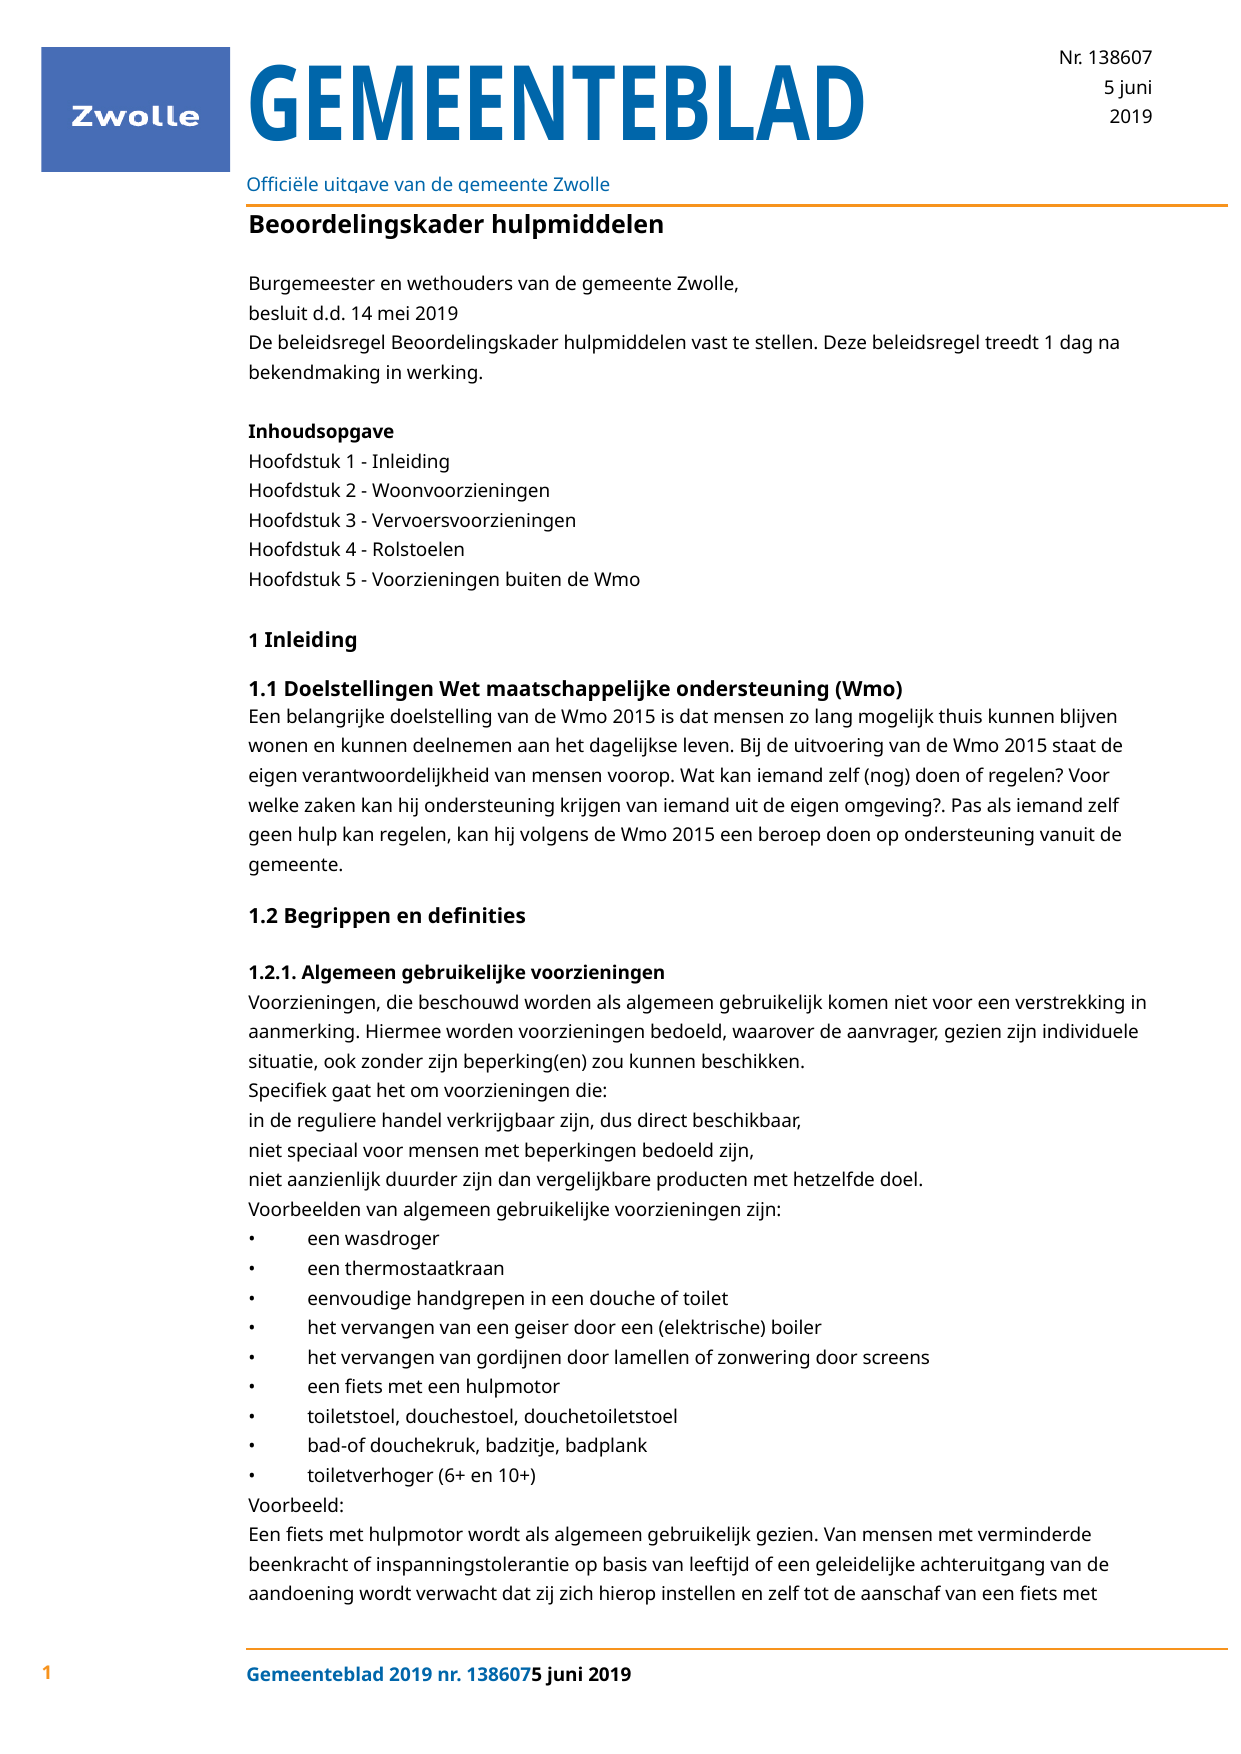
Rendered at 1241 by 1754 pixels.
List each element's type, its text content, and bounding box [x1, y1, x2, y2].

text Hoofdstuk 1 - Inleiding [248, 448, 1152, 473]
list het vervangen van een geiser door een (elektrische) boiler [248, 1314, 1152, 1340]
text Burgemeester en wethouders van de gemeente Zwolle, [248, 270, 1152, 296]
text Hoofdstuk 3 - Vervoersvoorzieningen [248, 507, 1152, 533]
list toiletstoel, douchestoel, douchetoiletstoel [248, 1403, 1152, 1429]
text De beleidsregel Beoordelingskader hulpmiddelen vast te stellen. Deze beleidsregel treedt 1 dag na bekendmaking in werking. [248, 329, 1152, 385]
text niet aanzienlijk duurder zijn dan vergelijkbare producten met hetzelfde doel. [248, 1166, 1152, 1192]
picture [41, 47, 231, 172]
text Voorbeelden van algemeen gebruikelijke voorzieningen zijn: [248, 1196, 1152, 1222]
text niet speciaal voor mensen met beperkingen bedoeld zijn, [248, 1137, 1152, 1163]
text 1.1 Doelstellingen Wet maatschappelijke ondersteuning (Wmo) [248, 674, 1152, 703]
list het vervangen van gordijnen door lamellen of zonwering door screens [248, 1344, 1152, 1370]
text besluit d.d. 14 mei 2019 [248, 300, 1152, 326]
list een fiets met een hulpmotor [248, 1373, 1152, 1399]
text Voorzieningen, die beschouwd worden als algemeen gebruikelijk komen niet voor een verstrekking in aanmerking. Hiermee worden voorzieningen bedoeld, waarover de aanvrager, gezien zijn individuele situatie, ook zonder zijn beperking(en) zou kunnen beschikken. [248, 989, 1152, 1074]
list bad-of douchekruk, badzitje, badplank [248, 1433, 1152, 1458]
text Voorbeeld: [248, 1492, 1152, 1518]
text in de reguliere handel verkrijgbaar zijn, dus direct beschikbaar, [248, 1107, 1152, 1133]
text Hoofdstuk 4 - Rolstoelen [248, 537, 1152, 562]
text Beoordelingskader hulpmiddelen [248, 207, 1152, 241]
text Hoofdstuk 2 - Woonvoorzieningen [248, 477, 1152, 503]
text Een belangrijke doelstelling van de Wmo 2015 is dat mensen zo lang mogelijk thuis kunnen blijven wonen en kunnen deelnemen aan het dagelijkse leven. Bij de uitvoering van de Wmo 2015 staat de eigen verantwoordelijkheid van mensen voorop. Wat kan iemand zelf (nog) doen of regelen? Voor welke zaken kan hij ondersteuning krijgen van iemand uit de eigen omgeving?. Pas als iemand zelf geen hulp kan regelen, kan hij volgens de Wmo 2015 een beroep doen op ondersteuning vanuit de gemeente. [248, 703, 1152, 877]
list eenvoudige handgrepen in een douche of toilet [248, 1285, 1152, 1311]
list toiletverhoger (6+ en 10+) [248, 1462, 1152, 1488]
text Specifiek gaat het om voorzieningen die: [248, 1078, 1152, 1103]
text 1 Inleiding [248, 625, 1152, 654]
list een wasdroger [248, 1226, 1152, 1251]
text 1.2.1. Algemeen gebruikelijke voorzieningen [248, 959, 1152, 985]
text Een fiets met hulpmotor wordt als algemeen gebruikelijk gezien. Van mensen met verminderde beenkracht of inspanningstolerantie op basis van leeftijd of een geleidelijke achteruitgang van de aandoening wordt verwacht dat zij zich hierop instellen en zelf tot de aanschaf van een fiets met [248, 1521, 1152, 1606]
text Hoofdstuk 5 - Voorzieningen buiten de Wmo [248, 566, 1152, 592]
text Inhoudsopgave [248, 418, 1152, 444]
text 1.2 Begrippen en definities [248, 901, 1152, 930]
list een thermostaatkraan [248, 1255, 1152, 1281]
